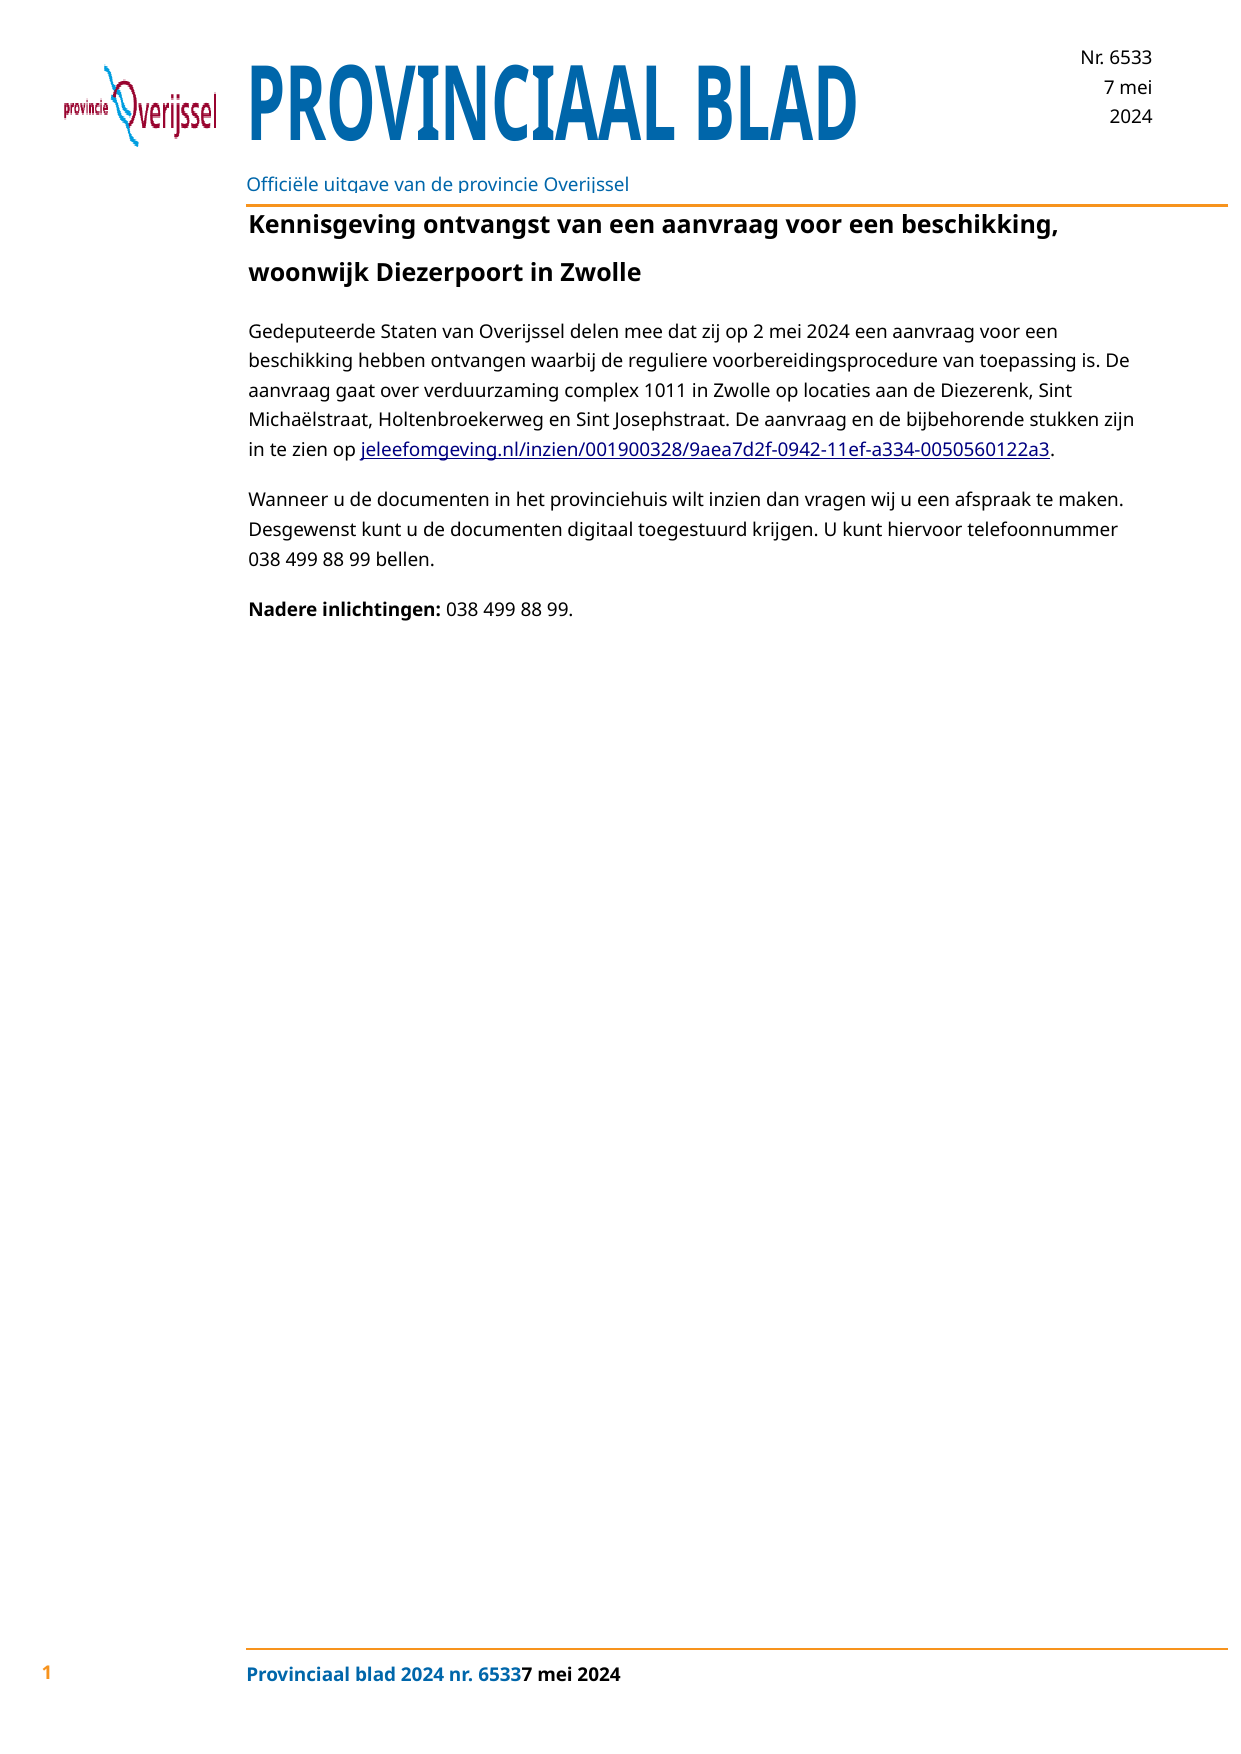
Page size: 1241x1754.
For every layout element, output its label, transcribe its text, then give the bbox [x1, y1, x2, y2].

text Nadere inlichtingen: 038 499 88 99. [248, 596, 1152, 622]
text Gedeputeerde Staten van Overijssel delen mee dat zij op 2 mei 2024 een aanvraag voor een beschikking hebben ontvangen waarbij de reguliere voorbereidingsprocedure van toepassing is. De aanvraag gaat over verduurzaming complex 1011 in Zwolle op locaties aan de Diezerenk, Sint Michaëlstraat, Holtenbroekerweg en Sint Josephstraat. De aanvraag en de bijbehorende stukken zijn in te zien op jeleefomgeving.nl/inzien/001900328/9aea7d2f-0942-11ef-a334-0050560122a3. [248, 318, 1152, 462]
text Wanneer u de documenten in het provinciehuis wilt inzien dan vragen wij u een afspraak te maken. Desgewenst kunt u de documenten digitaal toegestuurd krijgen. U kunt hiervoor telefoonnummer 038 499 88 99 bellen. [248, 487, 1152, 572]
text Kennisgeving ontvangst van een aanvraag voor een beschikking, woonwijk Diezerpoort in Zwolle [248, 207, 1152, 288]
picture [41, 47, 231, 172]
